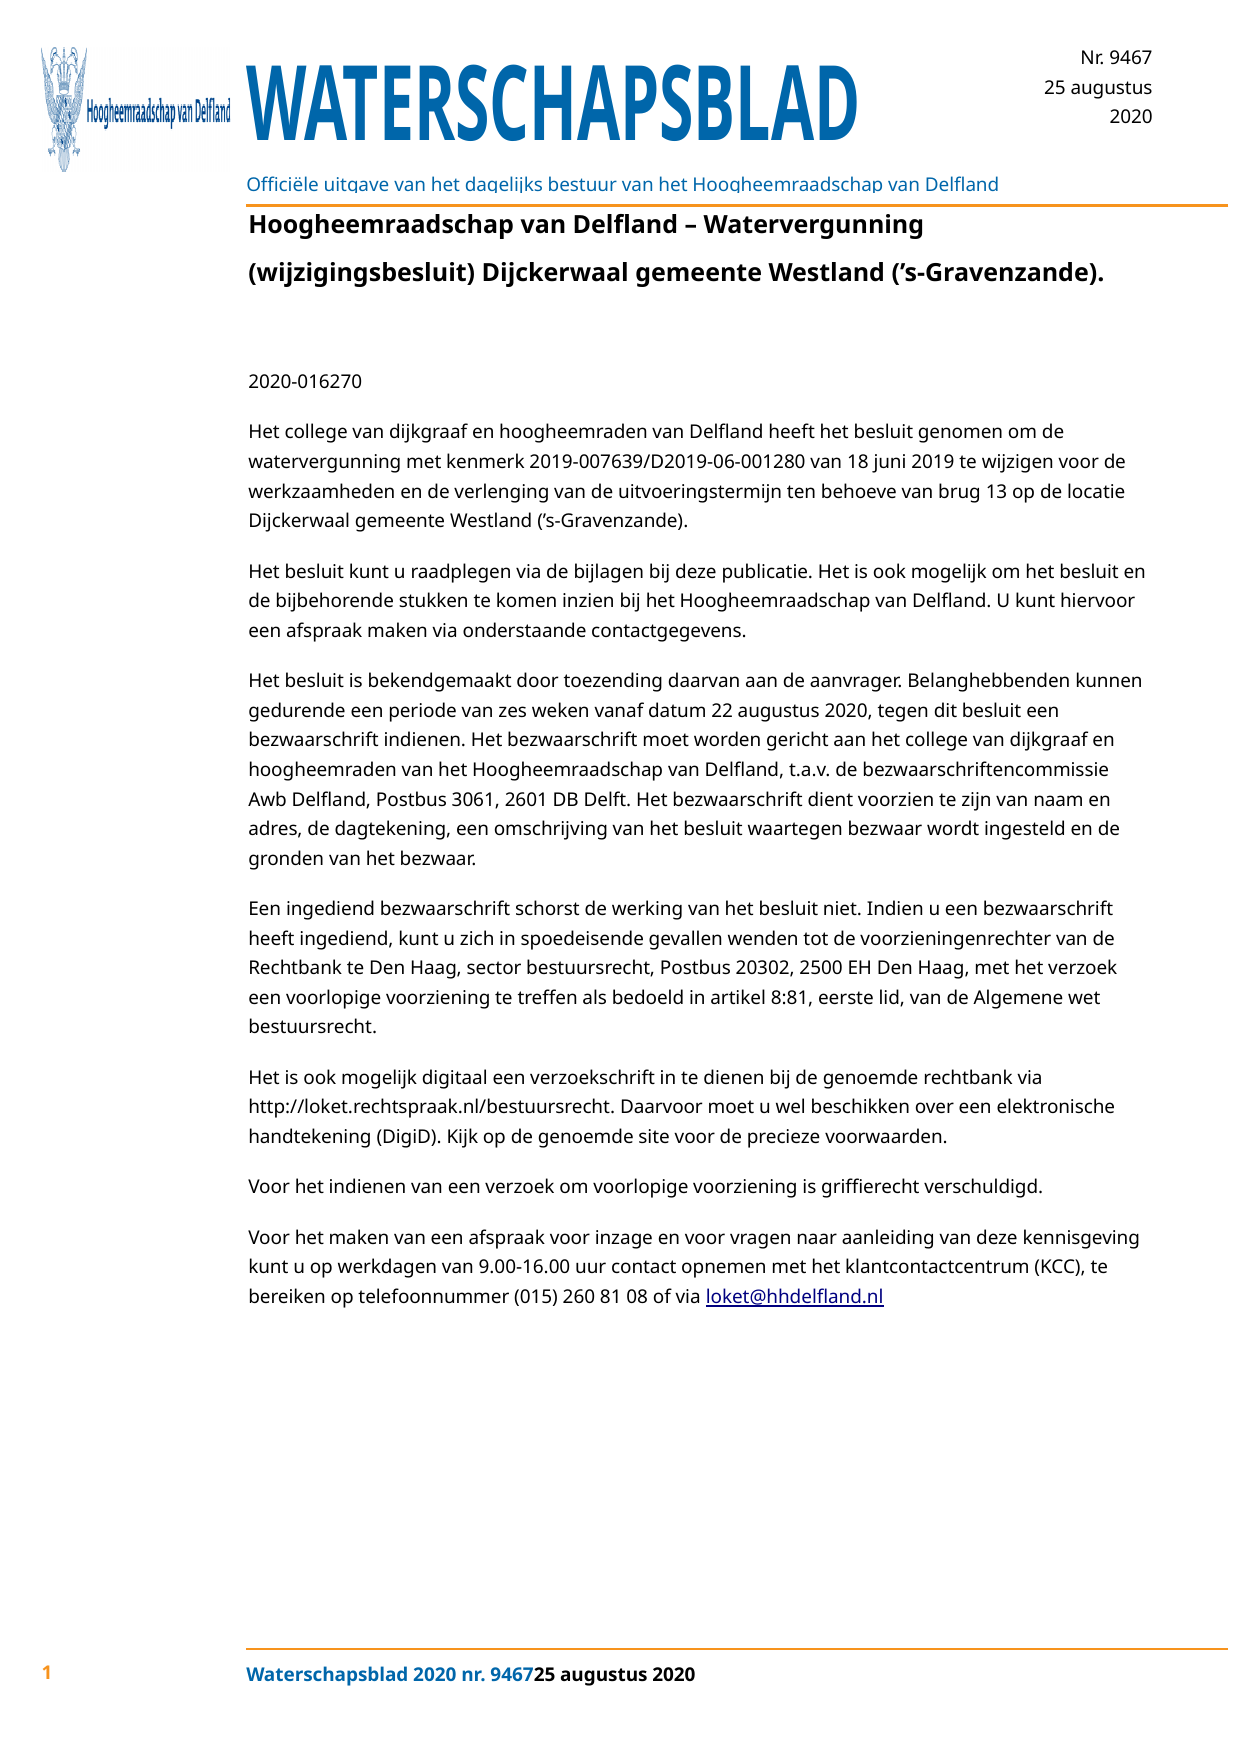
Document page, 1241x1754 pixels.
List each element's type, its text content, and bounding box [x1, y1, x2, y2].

picture [41, 47, 231, 172]
text Een ingediend bezwaarschrift schorst de werking van het besluit niet. Indien u een bezwaarschrift heeft ingediend, kunt u zich in spoedeisende gevallen wenden tot de voorzieningenrechter van de Rechtbank te Den Haag, sector bestuursrecht, Postbus 20302, 2500 EH Den Haag, met het verzoek een voorlopige voorziening te treffen als bedoeld in artikel 8:81, eerste lid, van de Algemene wet bestuursrecht. [248, 895, 1152, 1039]
text Het besluit is bekendgemaakt door toezending daarvan aan de aanvrager. Belanghebbenden kunnen gedurende een periode van zes weken vanaf datum 22 augustus 2020, tegen dit besluit een bezwaarschrift indienen. Het bezwaarschrift moet worden gericht aan het college van dijkgraaf en hoogheemraden van het Hoogheemraadschap van Delfland, t.a.v. de bezwaarschriftencommissie Awb Delfland, Postbus 3061, 2601 DB Delft. Het bezwaarschrift dient voorzien te zijn van naam en adres, de dagtekening, een omschrijving van het besluit waartegen bezwaar wordt ingesteld en de gronden van het bezwaar. [248, 667, 1152, 871]
text Het besluit kunt u raadplegen via de bijlagen bij deze publicatie. Het is ook mogelijk om het besluit en de bijbehorende stukken te komen inzien bij het Hoogheemraadschap van Delfland. U kunt hiervoor een afspraak maken via onderstaande contactgegevens. [248, 558, 1152, 643]
text Het college van dijkgraaf en hoogheemraden van Delfland heeft het besluit genomen om de watervergunning met kenmerk 2019-007639/D2019-06-001280 van 18 juni 2019 te wijzigen voor de werkzaamheden en de verlenging van de uitvoeringstermijn ten behoeve van brug 13 op de locatie Dijckerwaal gemeente Westland (’s-Gravenzande). [248, 419, 1152, 533]
text 2020-016270 [248, 368, 1152, 394]
text Voor het indienen van een verzoek om voorlopige voorziening is griffierecht verschuldigd. [248, 1174, 1152, 1199]
text Het is ook mogelijk digitaal een verzoekschrift in te dienen bij de genoemde rechtbank via http://loket.rechtspraak.nl/bestuursrecht. Daarvoor moet u wel beschikken over een elektronische handtekening (DigiD). Kijk op de genoemde site voor de precieze voorwaarden. [248, 1064, 1152, 1149]
text Voor het maken van een afspraak voor inzage en voor vragen naar aanleiding van deze kennisgeving kunt u op werkdagen van 9.00-16.00 uur contact opnemen met het klantcontactcentrum (KCC), te bereiken op telefoonnummer (015) 260 81 08 of via loket@hhdelfland.nl [248, 1224, 1152, 1309]
text Hoogheemraadschap van Delfland – Watervergunning (wijzigingsbesluit) Dijckerwaal gemeente Westland (’s-Gravenzande). [248, 207, 1152, 288]
